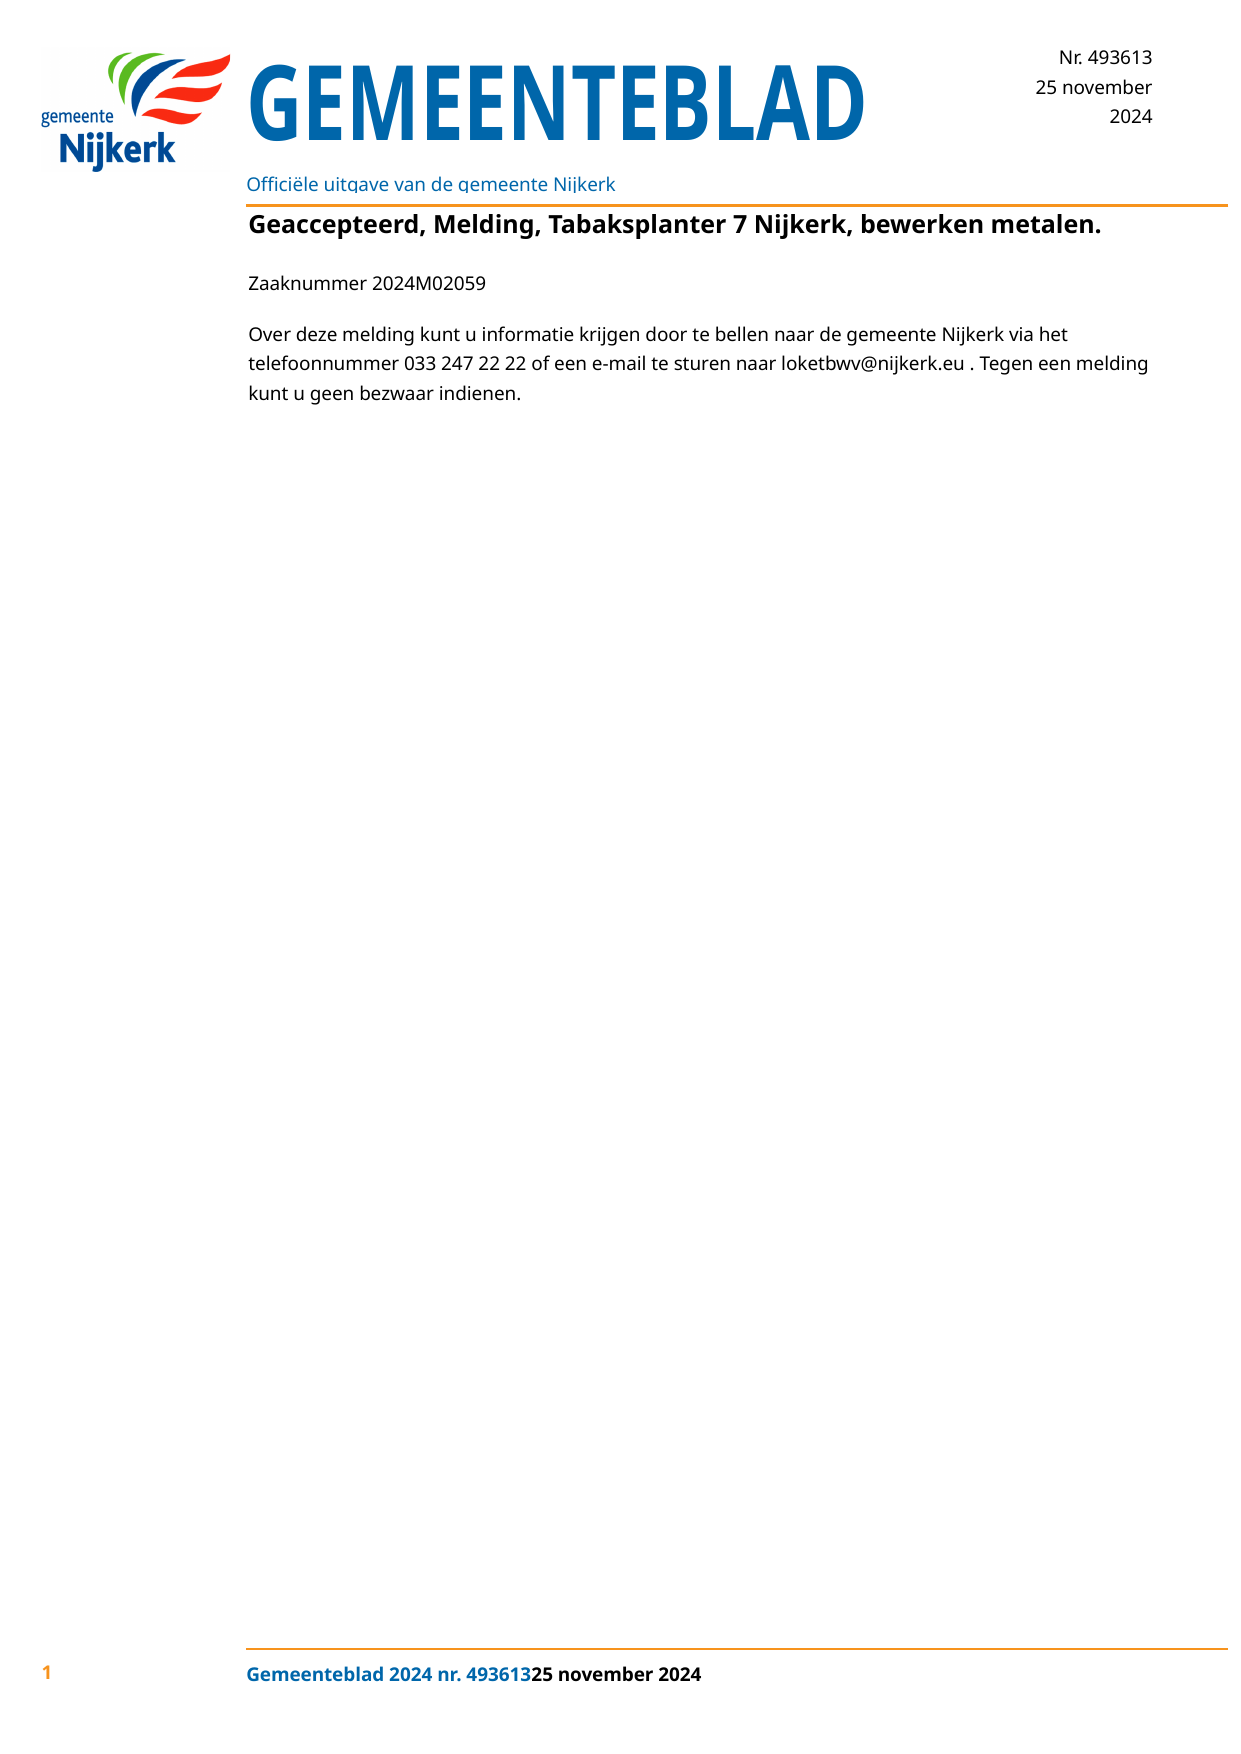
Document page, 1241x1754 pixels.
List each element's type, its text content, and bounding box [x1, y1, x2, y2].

text Zaaknummer 2024M02059 [248, 270, 1152, 296]
text Geaccepteerd, Melding, Tabaksplanter 7 Nijkerk, bewerken metalen. [248, 207, 1152, 241]
text Over deze melding kunt u informatie krijgen door te bellen naar de gemeente Nijkerk via het telefoonnummer 033 247 22 22 of een e-mail te sturen naar loketbwv@nijkerk.eu . Tegen een melding kunt u geen bezwaar indienen. [248, 321, 1152, 406]
picture [41, 47, 231, 172]
